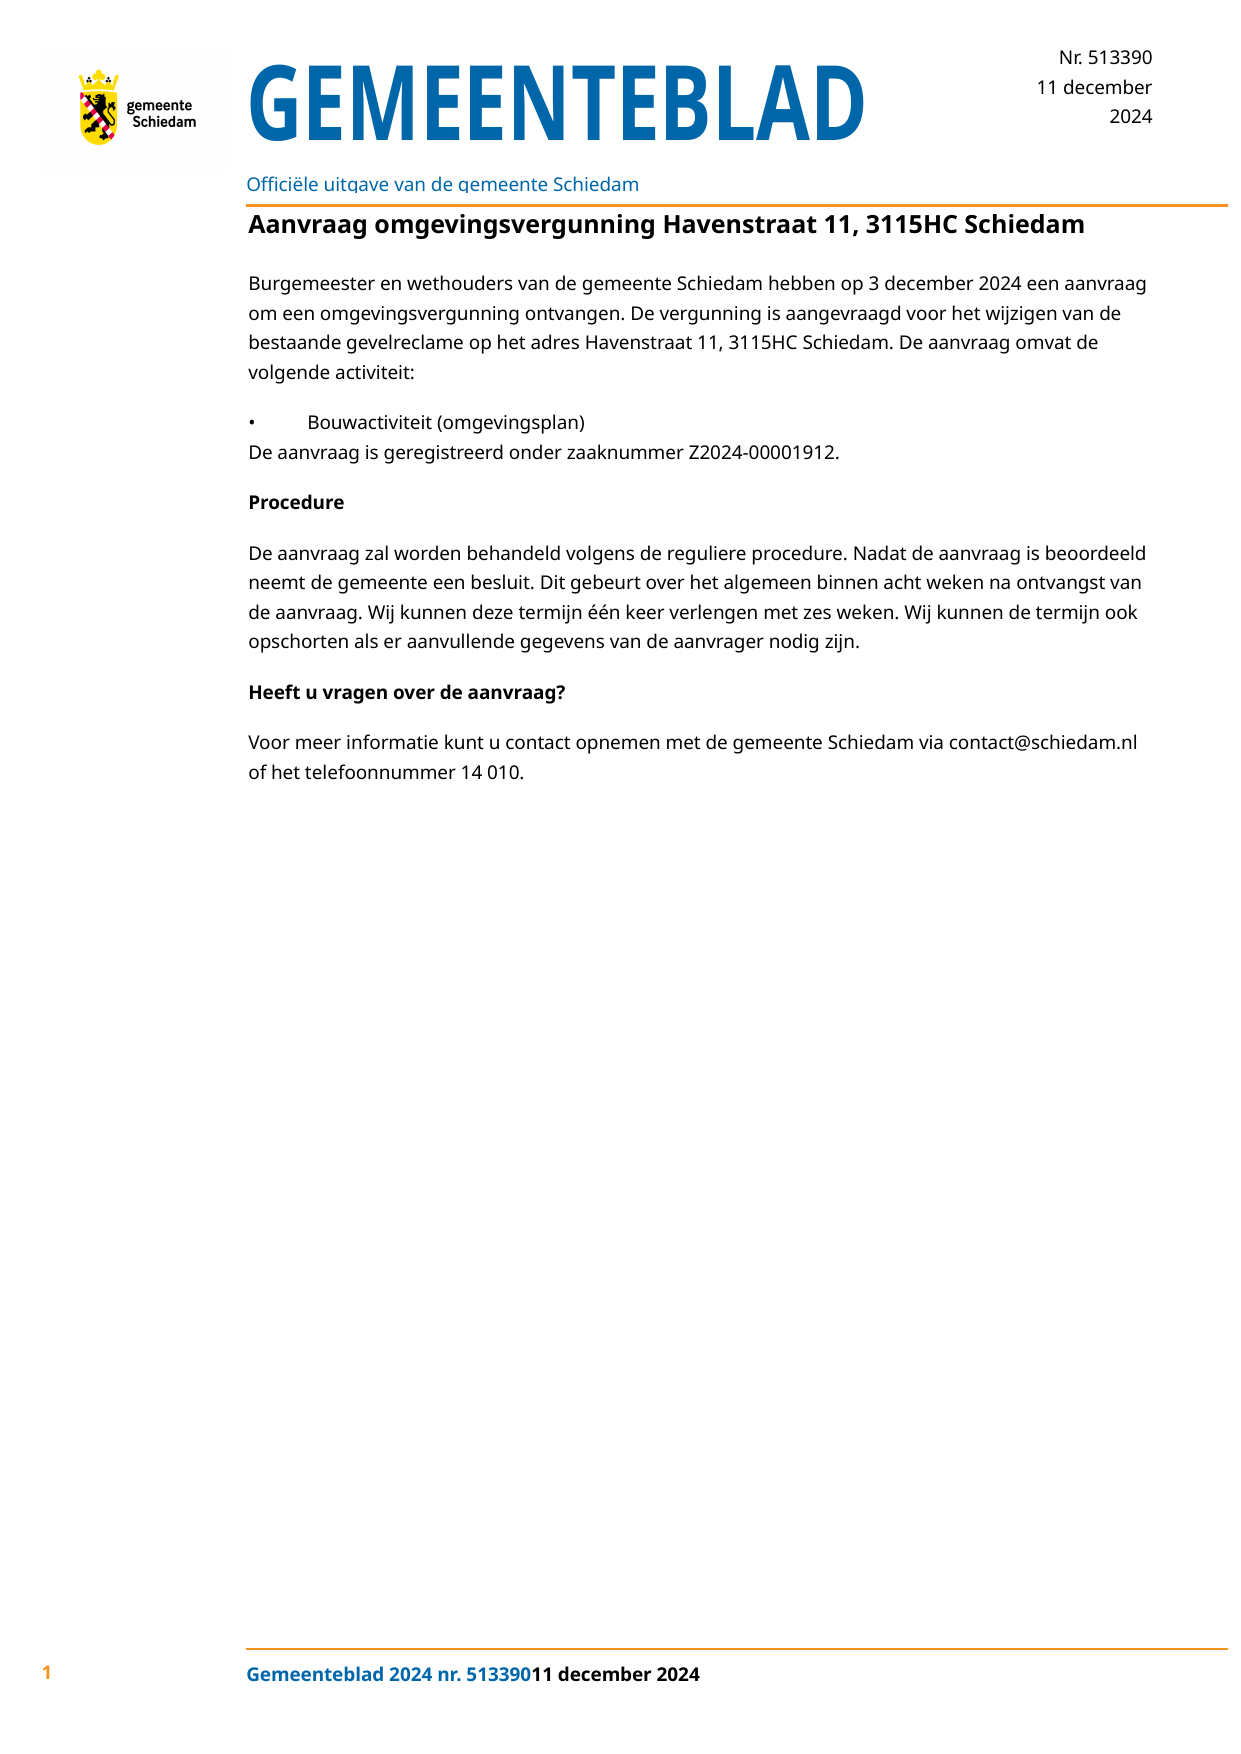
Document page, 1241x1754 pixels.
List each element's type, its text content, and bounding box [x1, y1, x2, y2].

text De aanvraag zal worden behandeld volgens de reguliere procedure. Nadat de aanvraag is beoordeeld neemt de gemeente een besluit. Dit gebeurt over het algemeen binnen acht weken na ontvangst van de aanvraag. Wij kunnen deze termijn één keer verlengen met zes weken. Wij kunnen de termijn ook opschorten als er aanvullende gegevens van de aanvrager nodig zijn. [248, 540, 1152, 654]
text Procedure [248, 489, 1152, 515]
text Burgemeester en wethouders van de gemeente Schiedam hebben op 3 december 2024 een aanvraag om een omgevingsvergunning ontvangen. De vergunning is aangevraagd voor het wijzigen van de bestaande gevelreclame op het adres Havenstraat 11, 3115HC Schiedam. De aanvraag omvat de volgende activiteit: [248, 270, 1152, 385]
text Heeft u vragen over de aanvraag? [248, 679, 1152, 705]
list Bouwactiviteit (omgevingsplan) [248, 409, 1152, 435]
text Aanvraag omgevingsvergunning Havenstraat 11, 3115HC Schiedam [248, 207, 1152, 241]
text De aanvraag is geregistreerd onder zaaknummer Z2024-00001912. [248, 439, 1152, 465]
text Voor meer informatie kunt u contact opnemen met de gemeente Schiedam via contact@schiedam.nl of het telefoonnummer 14 010. [248, 729, 1152, 785]
picture [41, 47, 231, 172]
